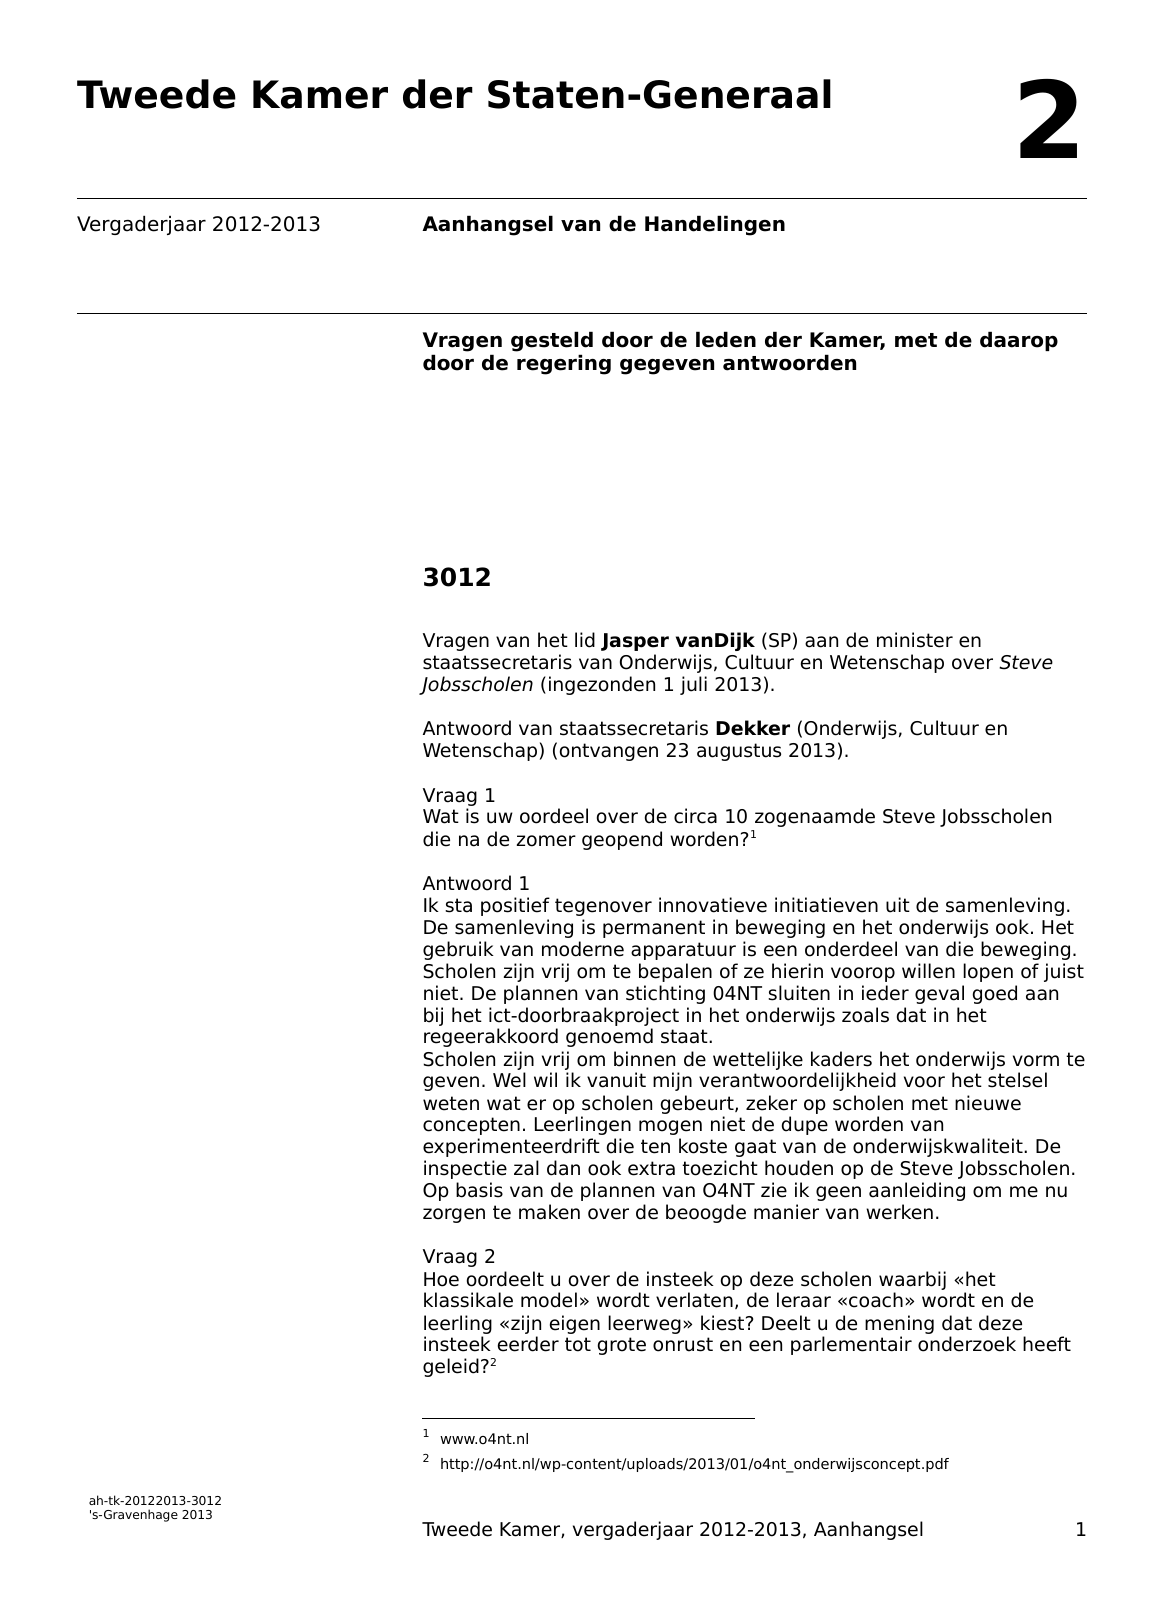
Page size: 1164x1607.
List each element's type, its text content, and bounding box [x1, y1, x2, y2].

text Vraag 1 [422, 784, 1087, 806]
text Antwoord van staatssecretaris Dekker (Onderwijs, Cultuur en Wetenschap) (ontvangen 23 augustus 2013). [422, 718, 1087, 762]
text 's-Gravenhage 2013 [88, 1508, 323, 1522]
text Vragen van het lid Jasper vanDijk (SP) aan de minister en staatssecretaris van Onderwijs, Cultuur en Wetenschap over Steve Jobsscholen (ingezonden 1 juli 2013). [422, 630, 1087, 696]
text http://o4nt.nl/wp-content/uploads/2013/01/o4nt_onderwijsconcept.pdf [422, 1452, 1087, 1474]
text Scholen zijn vrij om binnen de wettelijke kaders het onderwijs vorm te geven. Wel wil ik vanuit mijn verantwoordelijkheid voor het stelsel weten wat er op scholen gebeurt, zeker op scholen met nieuwe concepten. Leerlingen mogen niet de dupe worden van experimenteerdrift die ten koste gaat van de onderwijskwaliteit. De inspectie zal dan ook extra toezicht houden op de Steve Jobsscholen. Op basis van de plannen van O4NT zie ik geen aanleiding om me nu zorgen te maken over de beoogde manier van werken. [422, 1048, 1087, 1224]
text Antwoord 1 [422, 873, 1087, 894]
table_cell Aanhangsel van de Handelingen [422, 199, 1087, 313]
table_header Tweede Kamer der Staten-Generaal [77, 59, 886, 198]
text Hoe oordeelt u over de insteek op deze scholen waarbij «het klassikale model» wordt verlaten, de leraar «coach» wordt en de leerling «zijn eigen leerweg» kiest? Deelt u de mening dat deze insteek eerder tot grote onrust en een parlementair onderzoek heeft geleid? [422, 1268, 1087, 1378]
table_cell [77, 314, 422, 375]
text ah-tk-20122013-3012 [88, 1494, 323, 1508]
text Ik sta positief tegenover innovatieve initiatieven uit de samenleving. De samenleving is permanent in beweging en het onderwijs ook. Het gebruik van moderne apparatuur is een onderdeel van die beweging. Scholen zijn vrij om te bepalen of ze hierin voorop willen lopen of juist niet. De plannen van stichting 04NT sluiten in ieder geval goed aan bij het ict-doorbraakproject in het onderwijs zoals dat in het regeerakkoord genoemd staat. [422, 894, 1087, 1048]
table_header 2 [886, 59, 1087, 198]
text Wat is uw oordeel over de circa 10 zogenaamde Steve Jobsscholen die na de zomer geopend worden? [422, 806, 1087, 850]
text 3012 [422, 563, 1087, 592]
text Vraag 2 [422, 1246, 1087, 1268]
table_cell Vergaderjaar 2012-2013 [77, 199, 422, 313]
text www.o4nt.nl [422, 1427, 1087, 1449]
table_cell Vragen gesteld door de leden der Kamer, met de daarop door de regering gegeven antwoorden [422, 314, 1087, 375]
